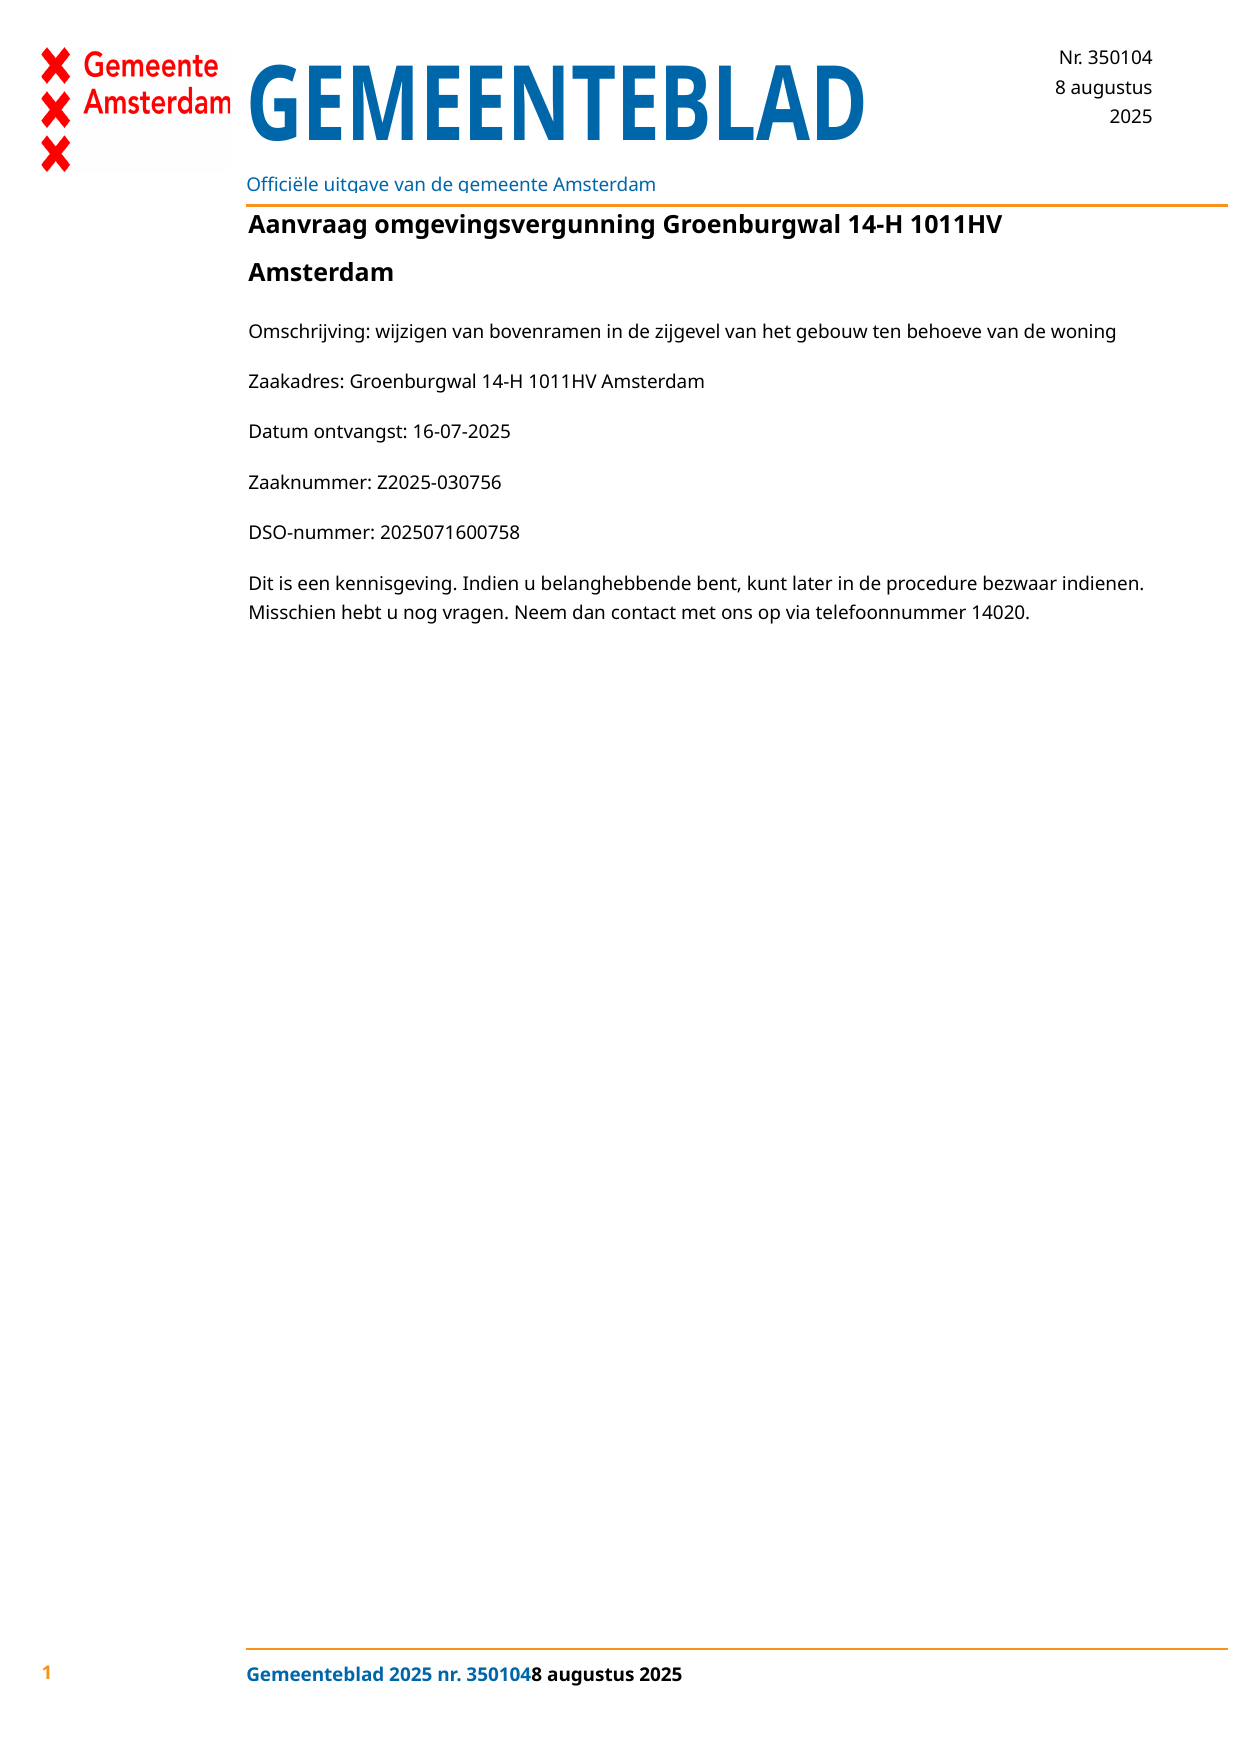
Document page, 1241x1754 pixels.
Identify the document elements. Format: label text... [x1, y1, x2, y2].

text Omschrijving: wijzigen van bovenramen in de zijgevel van het gebouw ten behoeve van de woning [248, 318, 1152, 344]
picture [41, 47, 231, 172]
text Datum ontvangst: 16-07-2025 [248, 419, 1152, 444]
text Aanvraag omgevingsvergunning Groenburgwal 14-H 1011HV Amsterdam [248, 207, 1152, 288]
text Dit is een kennisgeving. Indien u belanghebbende bent, kunt later in de procedure bezwaar indienen. Misschien hebt u nog vragen. Neem dan contact met ons op via telefoonnummer 14020. [248, 570, 1152, 625]
text Zaaknummer: Z2025-030756 [248, 469, 1152, 495]
text Zaakadres: Groenburgwal 14-H 1011HV Amsterdam [248, 368, 1152, 394]
text DSO-nummer: 2025071600758 [248, 519, 1152, 545]
